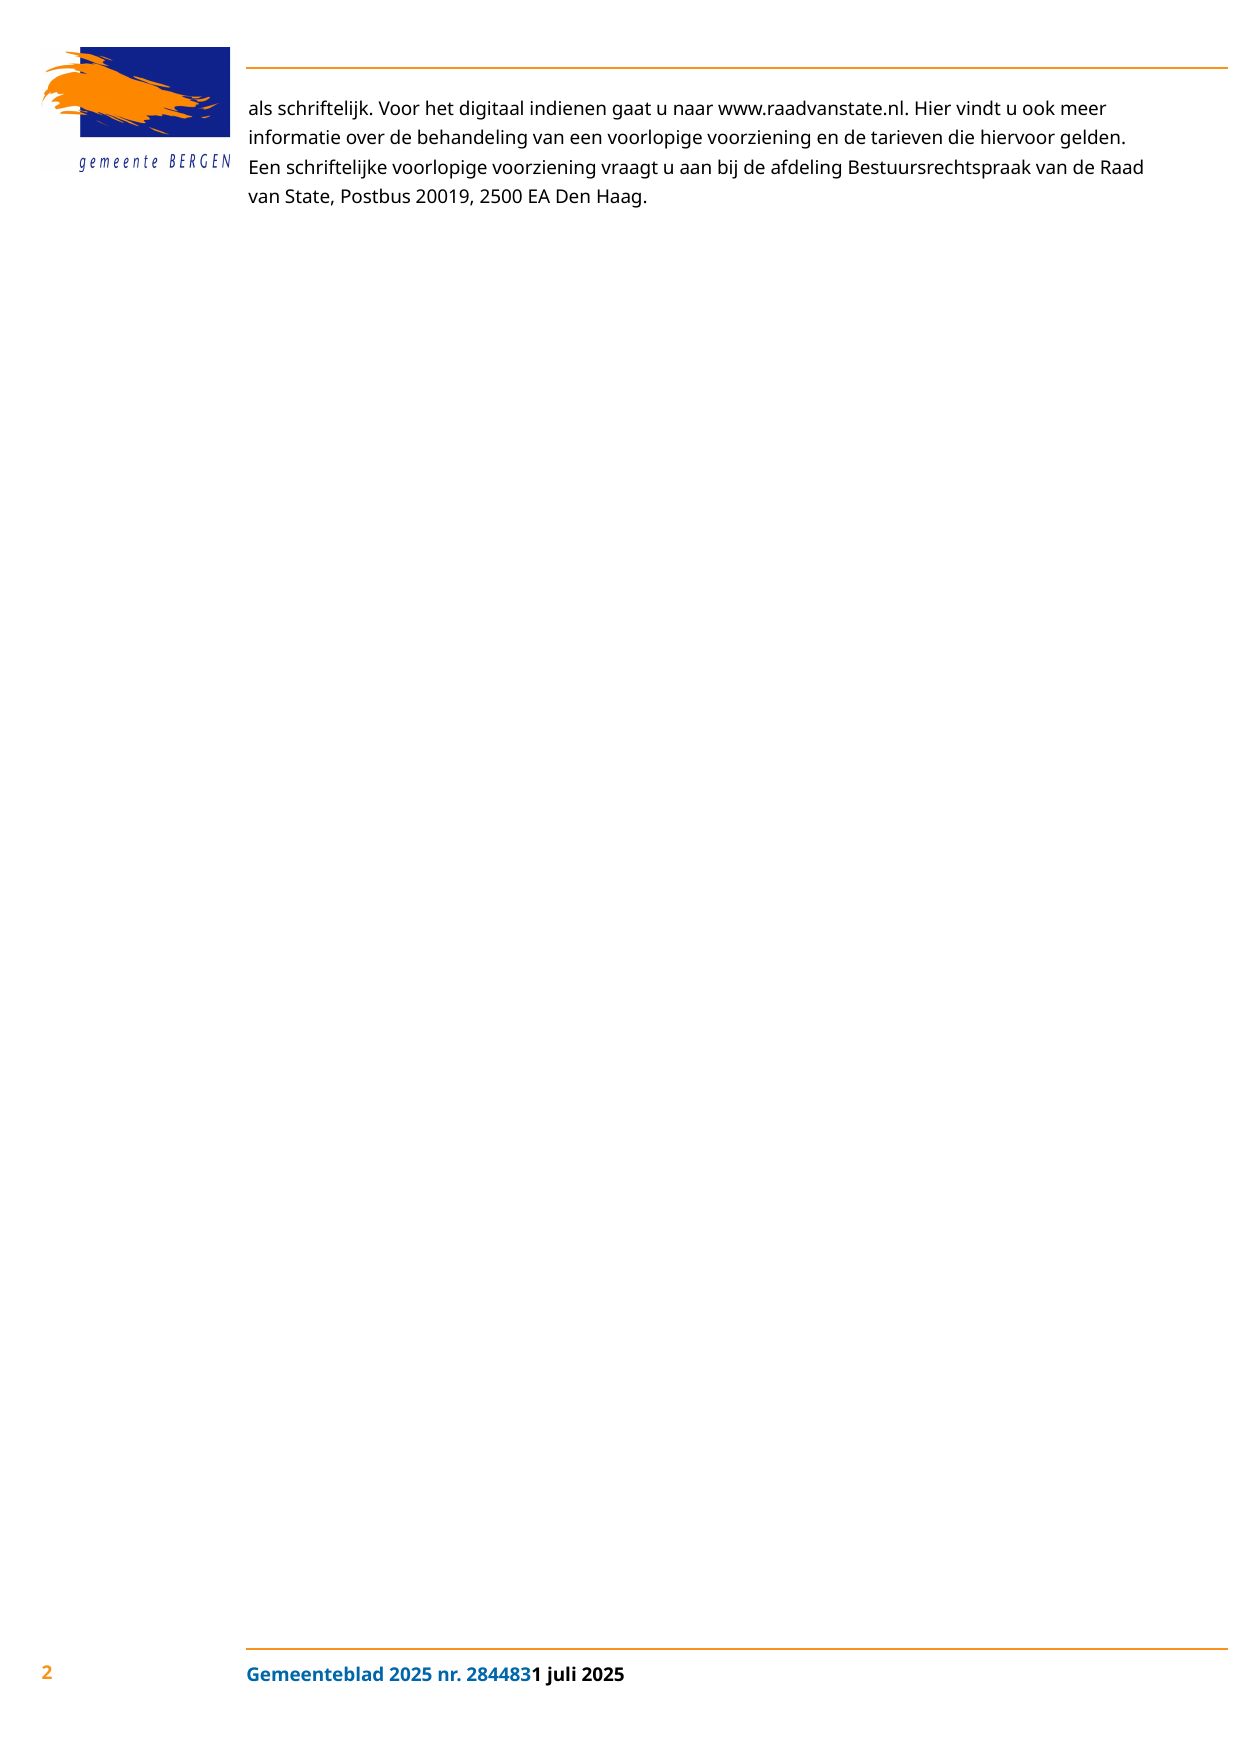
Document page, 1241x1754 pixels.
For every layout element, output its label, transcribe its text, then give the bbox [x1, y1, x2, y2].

picture [41, 47, 231, 172]
text als schriftelijk. Voor het digitaal indienen gaat u naar www.raadvanstate.nl. Hier vindt u ook meer informatie over de behandeling van een voorlopige voorziening en de tarieven die hiervoor gelden. Een schriftelijke voorlopige voorziening vraagt u aan bij de afdeling Bestuursrechtspraak van de Raad van State, Postbus 20019, 2500 EA Den Haag. [248, 95, 1152, 209]
